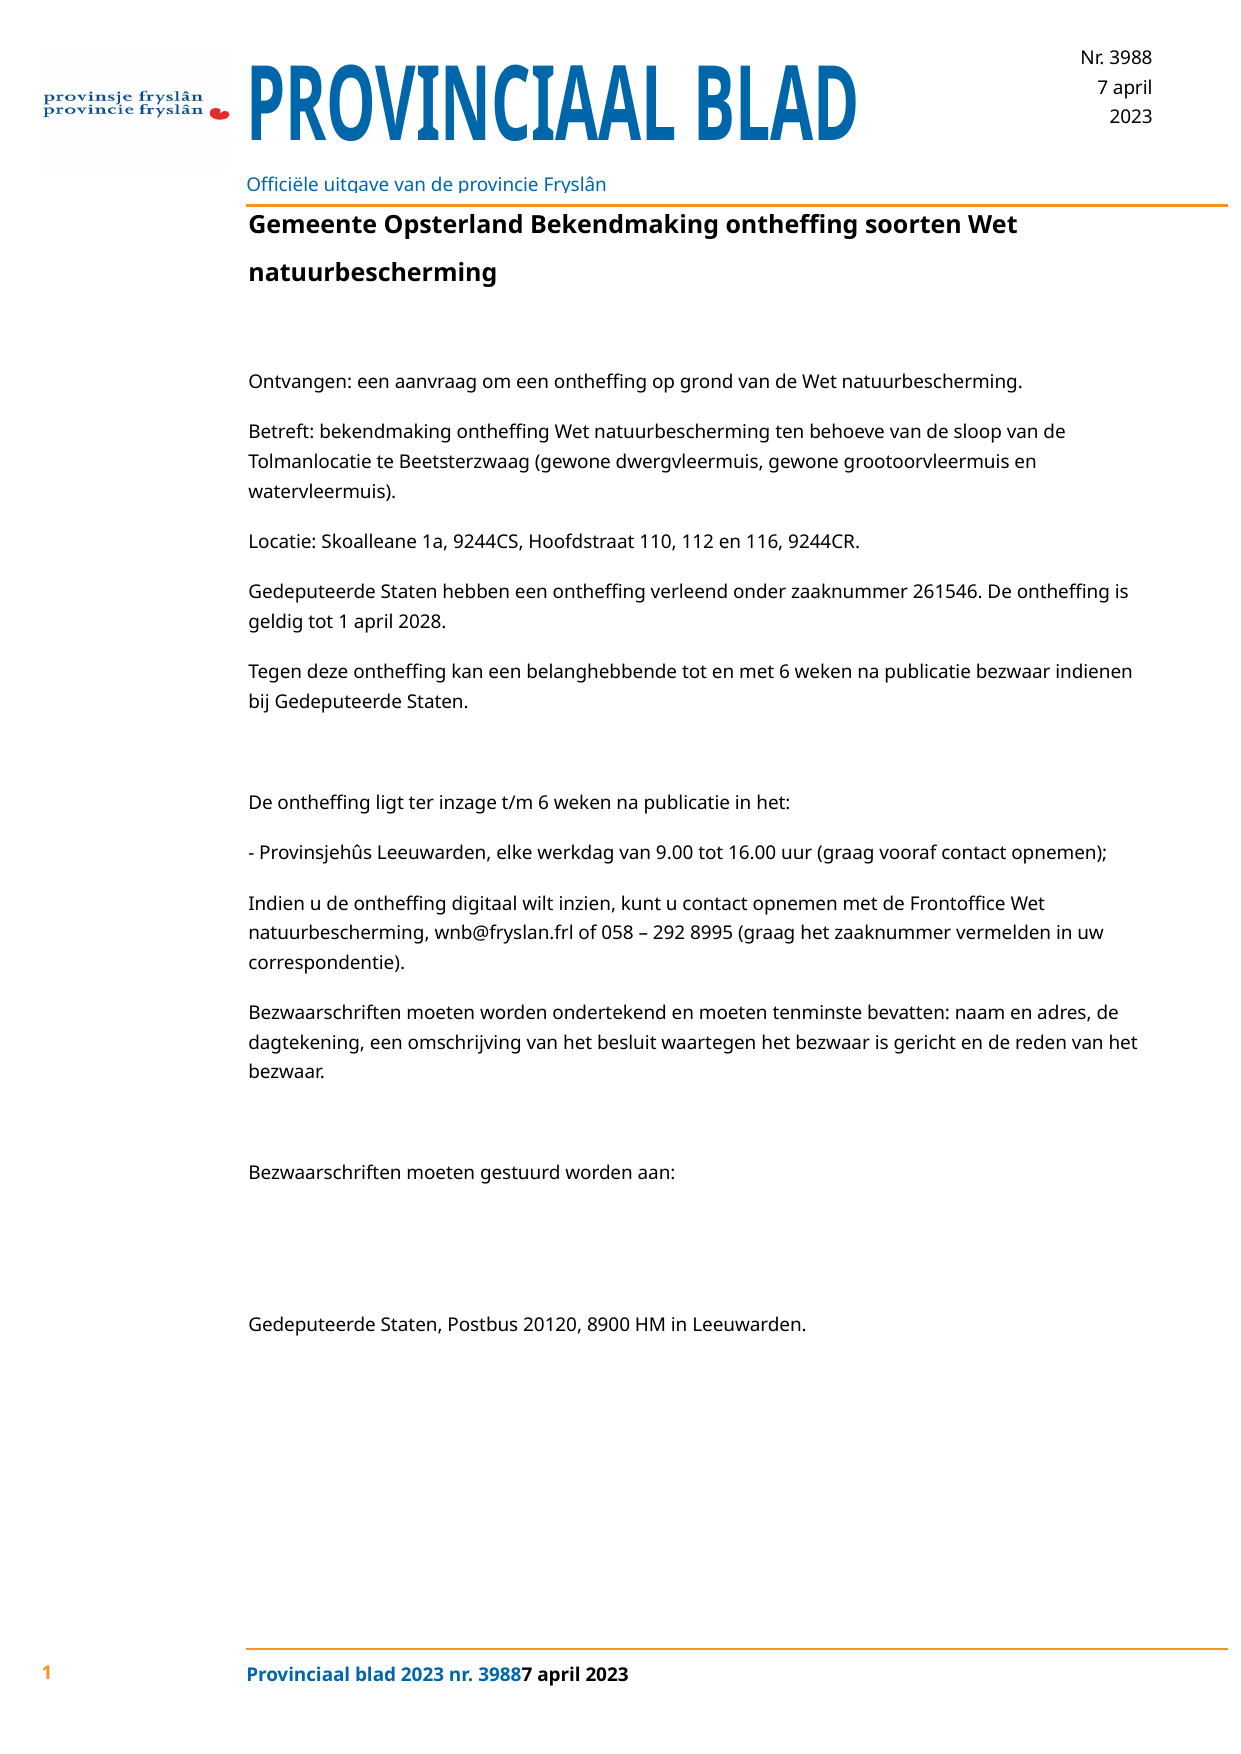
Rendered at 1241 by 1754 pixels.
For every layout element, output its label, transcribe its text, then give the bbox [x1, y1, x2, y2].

text Locatie: Skoalleane 1a, 9244CS, Hoofdstraat 110, 112 en 116, 9244CR. [248, 528, 1152, 554]
text Bezwaarschriften moeten worden ondertekend en moeten tenminste bevatten: naam en adres, de dagtekening, een omschrijving van het besluit waartegen het bezwaar is gericht en de reden van het bezwaar. [248, 999, 1152, 1084]
text Gemeente Opsterland Bekendmaking ontheffing soorten Wet natuurbescherming [248, 207, 1152, 288]
text Indien u de ontheffing digitaal wilt inzien, kunt u contact opnemen met de Frontoffice Wet natuurbescherming, wnb@fryslan.frl of 058 – 292 8995 (graag het zaaknummer vermelden in uw correspondentie). [248, 890, 1152, 975]
text - Provinsjehûs Leeuwarden, elke werkdag van 9.00 tot 16.00 uur (graag vooraf contact opnemen); [248, 839, 1152, 865]
text Bezwaarschriften moeten gestuurd worden aan: [248, 1159, 1152, 1185]
text Tegen deze ontheffing kan een belanghebbende tot en met 6 weken na publicatie bezwaar indienen bij Gedeputeerde Staten. [248, 659, 1152, 714]
text Gedeputeerde Staten, Postbus 20120, 8900 HM in Leeuwarden. [248, 1311, 1152, 1337]
text Gedeputeerde Staten hebben een ontheffing verleend onder zaaknummer 261546. De ontheffing is geldig tot 1 april 2028. [248, 579, 1152, 634]
picture [41, 47, 231, 172]
text Betreft: bekendmaking ontheffing Wet natuurbescherming ten behoeve van de sloop van de Tolmanlocatie te Beetsterzwaag (gewone dwergvleermuis, gewone grootoorvleermuis en watervleermuis). [248, 419, 1152, 504]
text Ontvangen: een aanvraag om een ontheffing op grond van de Wet natuurbescherming. [248, 368, 1152, 394]
text De ontheffing ligt ter inzage t/m 6 weken na publicatie in het: [248, 789, 1152, 815]
